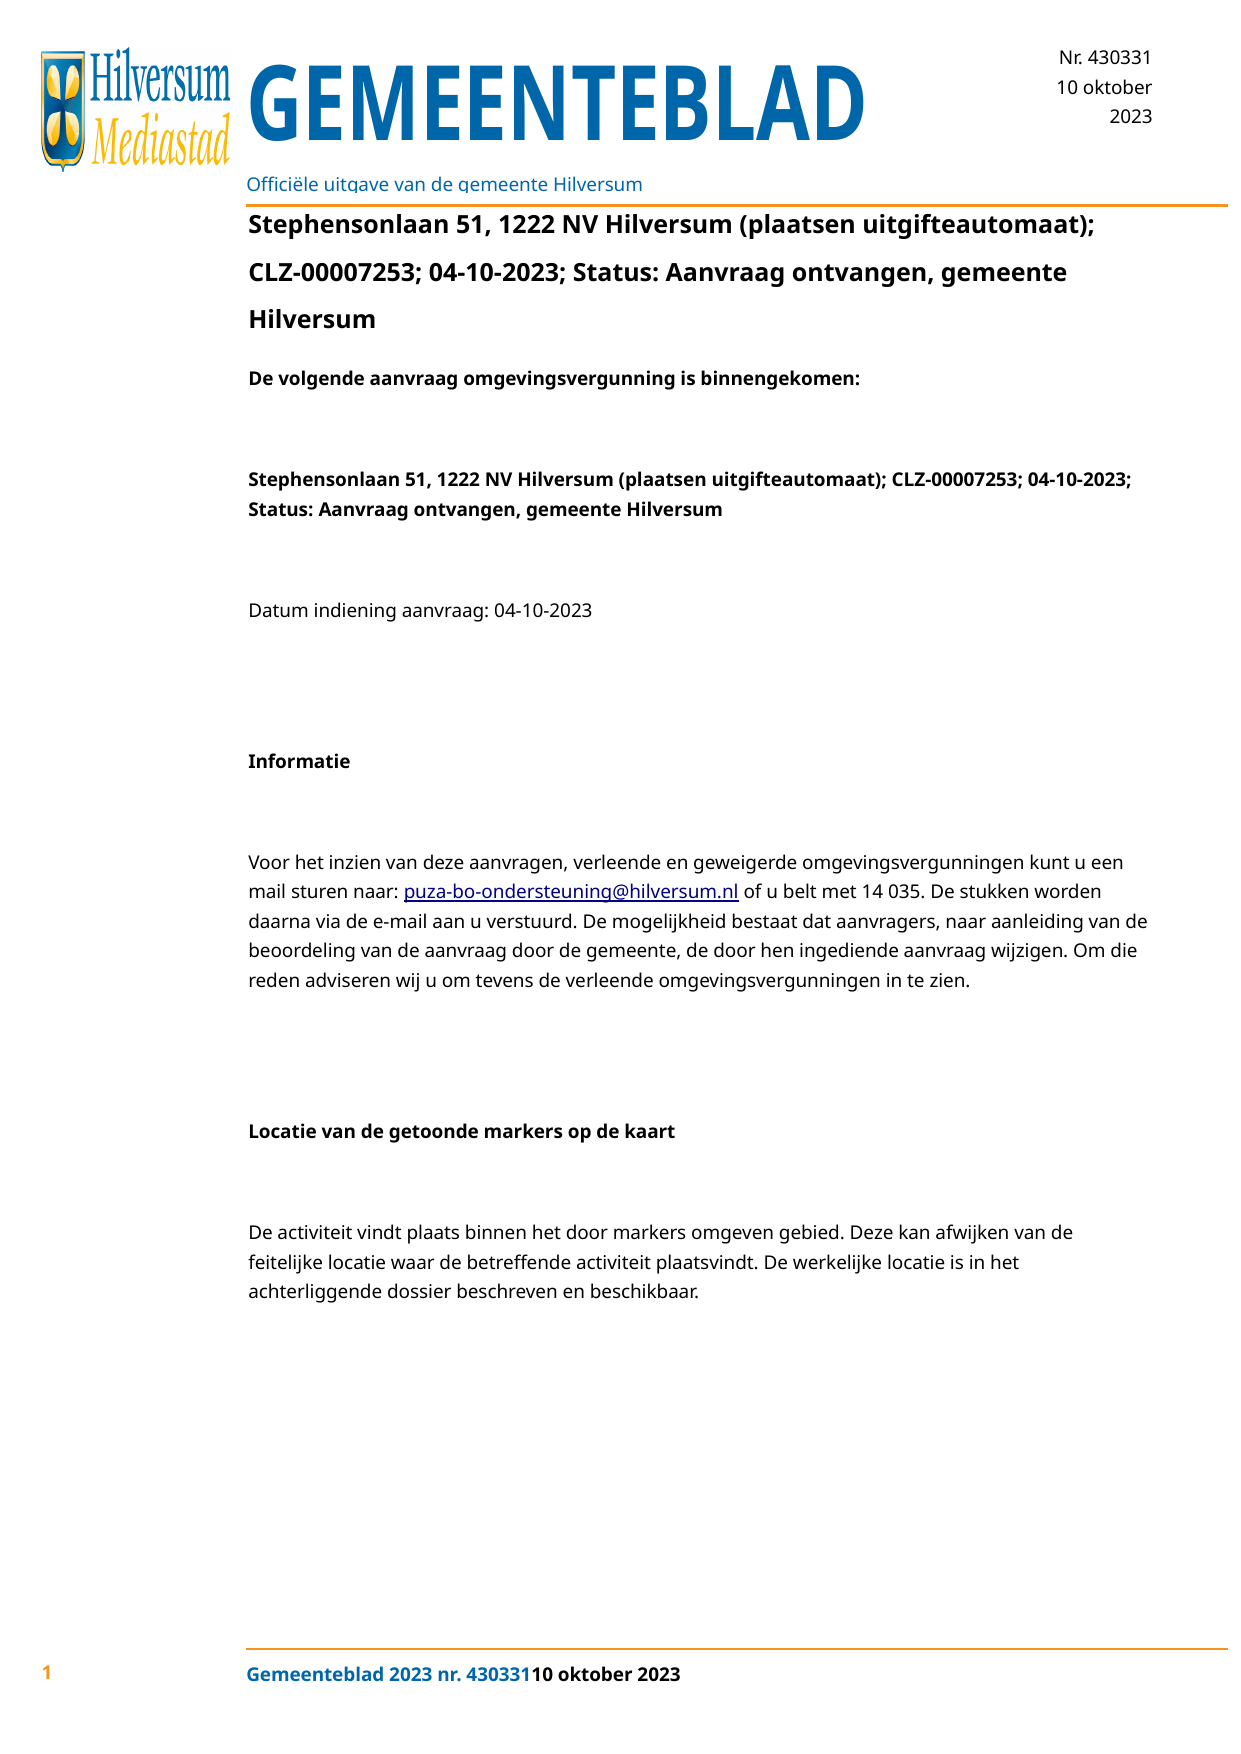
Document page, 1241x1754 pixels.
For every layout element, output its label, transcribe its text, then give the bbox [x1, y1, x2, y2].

text Informatie [248, 748, 1152, 774]
text De volgende aanvraag omgevingsvergunning is binnengekomen: [248, 366, 1152, 391]
text Stephensonlaan 51, 1222 NV Hilversum (plaatsen uitgifteautomaat); CLZ-00007253; 04-10-2023; Status: Aanvraag ontvangen, gemeente Hilversum [248, 466, 1152, 522]
text Locatie van de getoonde markers op de kaart [248, 1118, 1152, 1144]
text De activiteit vindt plaats binnen het door markers omgeven gebied. Deze kan afwijken van de feitelijke locatie waar de betreffende activiteit plaatsvindt. De werkelijke locatie is in het achterliggende dossier beschreven en beschikbaar. [248, 1219, 1152, 1304]
text Voor het inzien van deze aanvragen, verleende en geweigerde omgevingsvergunningen kunt u een mail sturen naar: puza-bo-ondersteuning@hilversum.nl of u belt met 14 035. De stukken worden daarna via de e-mail aan u verstuurd. De mogelijkheid bestaat dat aanvragers, naar aanleiding van de beoordeling van de aanvraag door de gemeente, de door hen ingediende aanvraag wijzigen. Om die reden adviseren wij u om tevens de verleende omgevingsvergunningen in te zien. [248, 849, 1152, 993]
text Datum indiening aanvraag: 04-10-2023 [248, 597, 1152, 622]
text Stephensonlaan 51, 1222 NV Hilversum (plaatsen uitgifteautomaat); CLZ-00007253; 04-10-2023; Status: Aanvraag ontvangen, gemeente Hilversum [248, 207, 1152, 336]
picture [41, 47, 231, 172]
